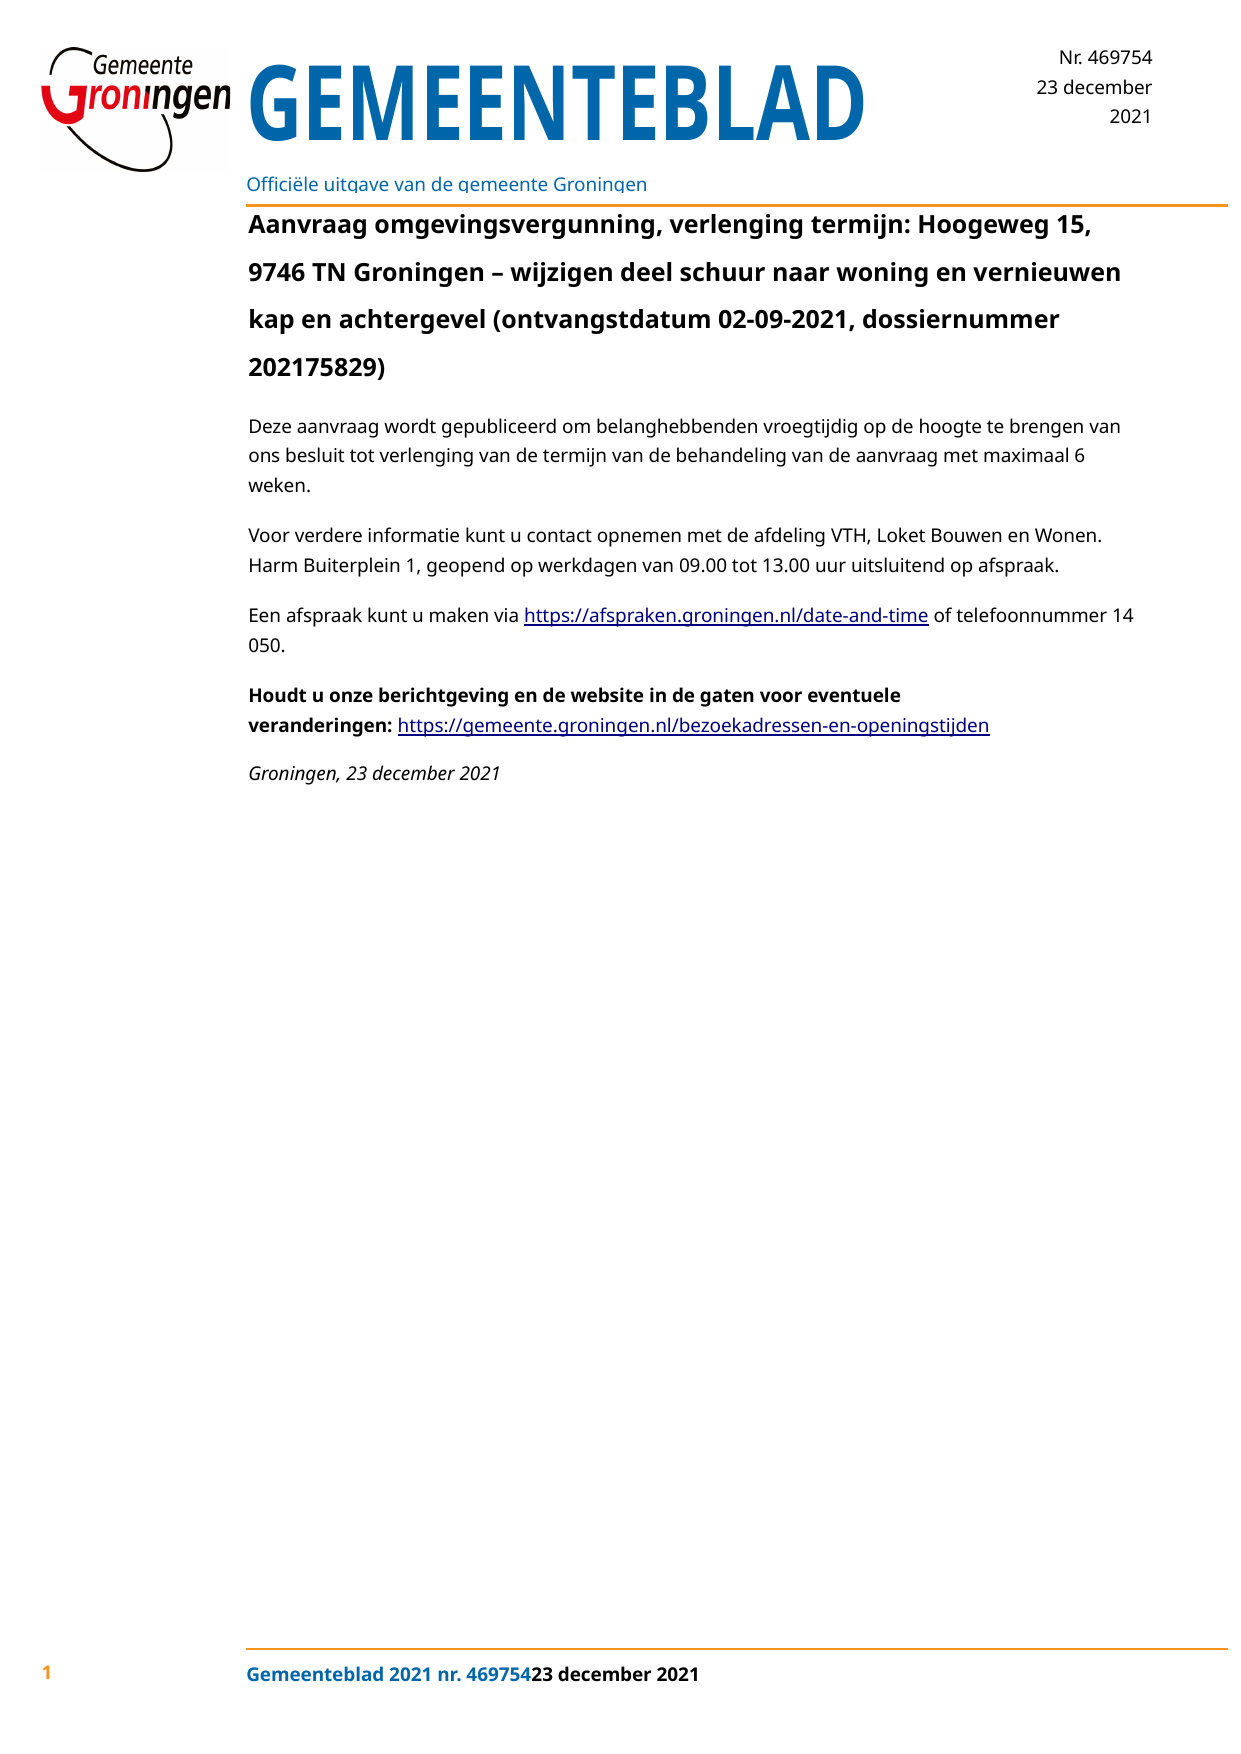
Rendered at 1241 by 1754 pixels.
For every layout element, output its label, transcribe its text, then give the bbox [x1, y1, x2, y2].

text Deze aanvraag wordt gepubliceerd om belanghebbenden vroegtijdig op de hoogte te brengen van ons besluit tot verlenging van de termijn van de behandeling van de aanvraag met maximaal 6 weken. [248, 413, 1152, 498]
text Een afspraak kunt u maken via https://afspraken.groningen.nl/date-and-time of telefoonnummer 14 050. [248, 603, 1152, 658]
picture [41, 47, 231, 172]
text Groningen, 23 december 2021 [248, 760, 1152, 786]
text Aanvraag omgevingsvergunning, verlenging termijn: Hoogeweg 15, 9746 TN Groningen – wijzigen deel schuur naar woning en vernieuwen kap en achtergevel (ontvangstdatum 02-09-2021, dossiernummer 202175829) [248, 207, 1152, 384]
text Voor verdere informatie kunt u contact opnemen met de afdeling VTH, Loket Bouwen en Wonen. Harm Buiterplein 1, geopend op werkdagen van 09.00 tot 13.00 uur uitsluitend op afspraak. [248, 523, 1152, 578]
text Houdt u onze berichtgeving en de website in de gaten voor eventuele veranderingen: https://gemeente.groningen.nl/bezoekadressen-en-openingstijden [248, 683, 1152, 738]
